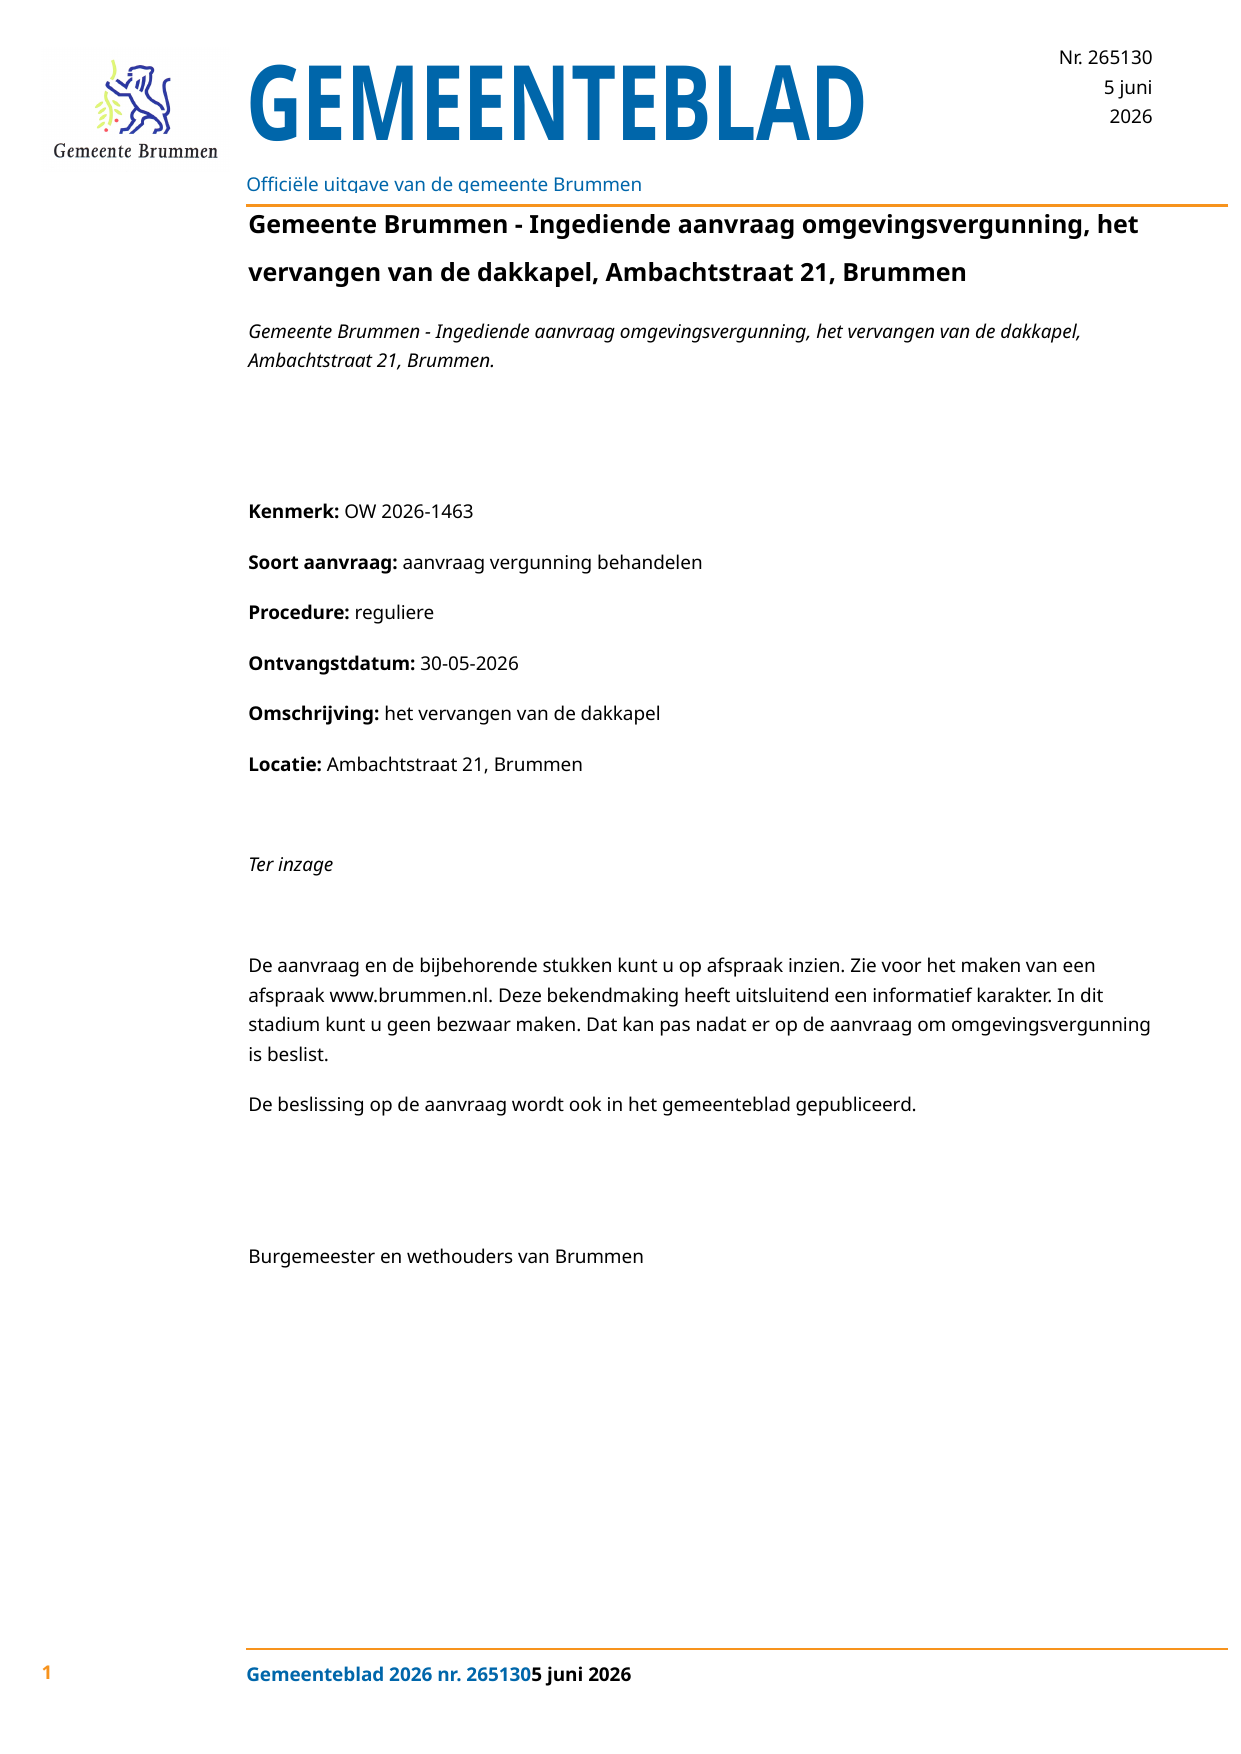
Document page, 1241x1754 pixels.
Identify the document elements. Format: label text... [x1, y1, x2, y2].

text Locatie: Ambachtstraat 21, Brummen [248, 751, 1152, 777]
text Kenmerk: OW 2026-1463 [248, 499, 1152, 524]
text Burgemeester en wethouders van Brummen [248, 1243, 1152, 1269]
text Procedure: reguliere [248, 599, 1152, 625]
text Soort aanvraag: aanvraag vergunning behandelen [248, 549, 1152, 575]
text Gemeente Brummen - Ingediende aanvraag omgevingsvergunning, het vervangen van de dakkapel, Ambachtstraat 21, Brummen [248, 207, 1152, 288]
picture [41, 47, 231, 172]
text Omschrijving: het vervangen van de dakkapel [248, 700, 1152, 726]
text Ter inzage [248, 852, 1152, 877]
text Ontvangstdatum: 30-05-2026 [248, 650, 1152, 676]
text De aanvraag en de bijbehorende stukken kunt u op afspraak inzien. Zie voor het maken van een afspraak www.brummen.nl. Deze bekendmaking heeft uitsluitend een informatief karakter. In dit stadium kunt u geen bezwaar maken. Dat kan pas nadat er op de aanvraag om omgevingsvergunning is beslist. [248, 952, 1152, 1067]
text De beslissing op de aanvraag wordt ook in het gemeenteblad gepubliceerd. [248, 1092, 1152, 1117]
text Gemeente Brummen - Ingediende aanvraag omgevingsvergunning, het vervangen van de dakkapel, Ambachtstraat 21, Brummen. [248, 318, 1152, 373]
